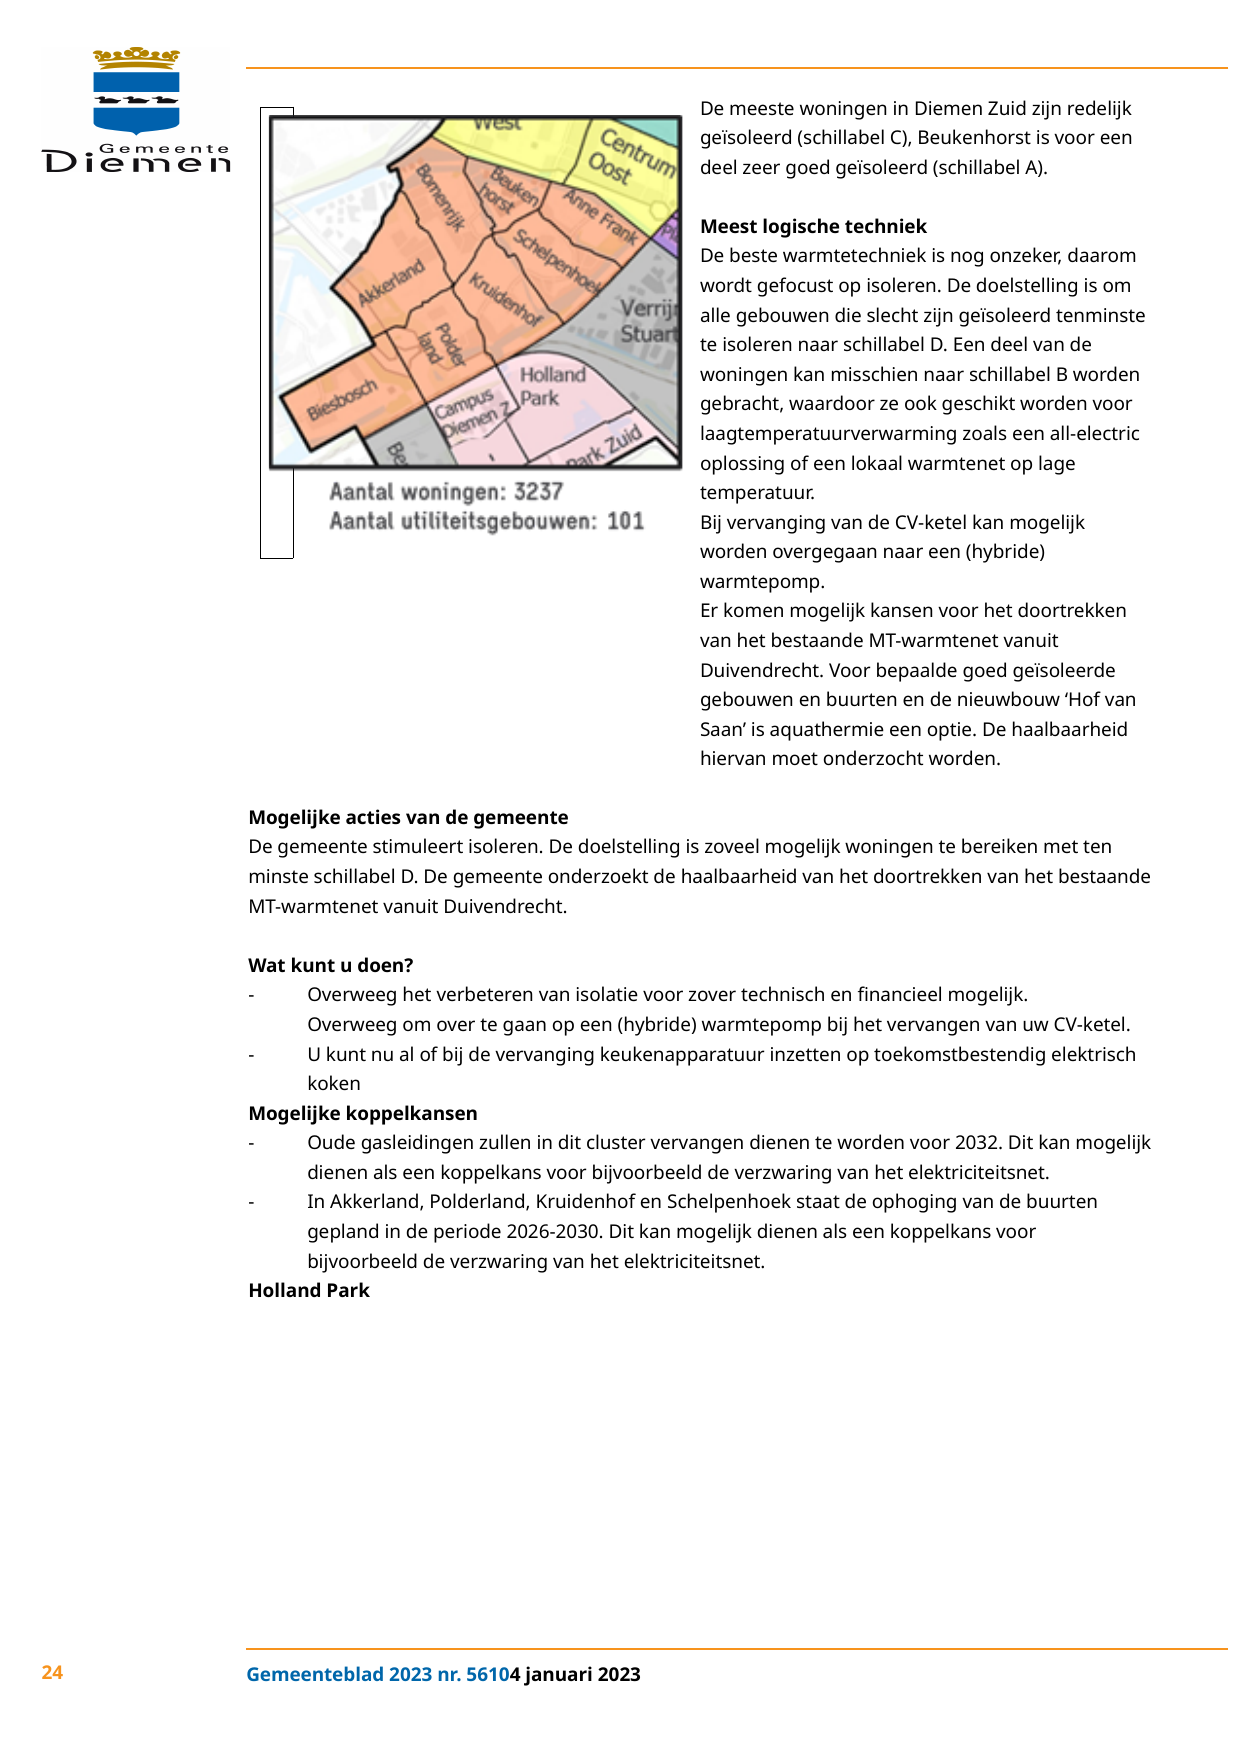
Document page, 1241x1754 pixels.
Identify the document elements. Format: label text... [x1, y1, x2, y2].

picture [268, 115, 683, 549]
text Mogelijke acties van de gemeente [248, 804, 1152, 830]
table_header [248, 95, 700, 548]
list Overweeg om over te gaan op een (hybride) warmtepomp bij het vervangen van uw CV-ketel. [248, 1011, 1152, 1037]
table_header De meeste woningen in Diemen Zuid zijn redelijk geïsoleerd (schillabel C), Beukenhorst is voor een deel zeer goed geïsoleerd (schillabel A). Meest logische techniek De beste warmtetechniek is nog onzeker, daarom wordt gefocust op isoleren. De doelstelling is om alle gebouwen die slecht zijn geïsoleerd tenminste te isoleren naar schillabel D. Een deel van de woningen kan misschien naar schillabel B worden gebracht, waardoor ze ook geschikt worden voor laagtemperatuurverwarming zoals een all-electric oplossing of een lokaal warmtenet op lage temperatuur. Bij vervanging van de CV-ketel kan mogelijk worden overgegaan naar een (hybride) warmtepomp. Er komen mogelijk kansen voor het doortrekken van het bestaande MT-warmtenet vanuit Duivendrecht. Voor bepaalde goed geïsoleerde gebouwen en buurten en de nieuwbouw ‘Hof van Saan’ is aquathermie een optie. De haalbaarheid hiervan moet onderzocht worden. [700, 95, 1152, 771]
table_header [248, 549, 700, 771]
text Mogelijke koppelkansen [248, 1100, 1152, 1126]
list Overweeg het verbeteren van isolatie voor zover technisch en financieel mogelijk. [248, 982, 1152, 1007]
table_header [261, 549, 293, 558]
list In Akkerland, Polderland, Kruidenhof en Schelpenhoek staat de ophoging van de buurten gepland in de periode 2026-2030. Dit kan mogelijk dienen als een koppelkans voor bijvoorbeeld de verzwaring van het elektriciteitsnet. [248, 1189, 1152, 1274]
list U kunt nu al of bij de vervanging keukenapparatuur inzetten op toekomstbestendig elektrisch koken [248, 1041, 1152, 1096]
list Oude gasleidingen zullen in dit cluster vervangen dienen te worden voor 2032. Dit kan mogelijk dienen als een koppelkans voor bijvoorbeeld de verzwaring van het elektriciteitsnet. [248, 1129, 1152, 1185]
text De gemeente stimuleert isoleren. De doelstelling is zoveel mogelijk woningen te bereiken met ten minste schillabel D. De gemeente onderzoekt de haalbaarheid van het doortrekken van het bestaande MT-warmtenet vanuit Duivendrecht. [248, 834, 1152, 919]
text Holland Park [248, 1277, 1152, 1303]
picture [41, 47, 231, 172]
table_header [261, 108, 293, 548]
text Wat kunt u doen? [248, 952, 1152, 978]
